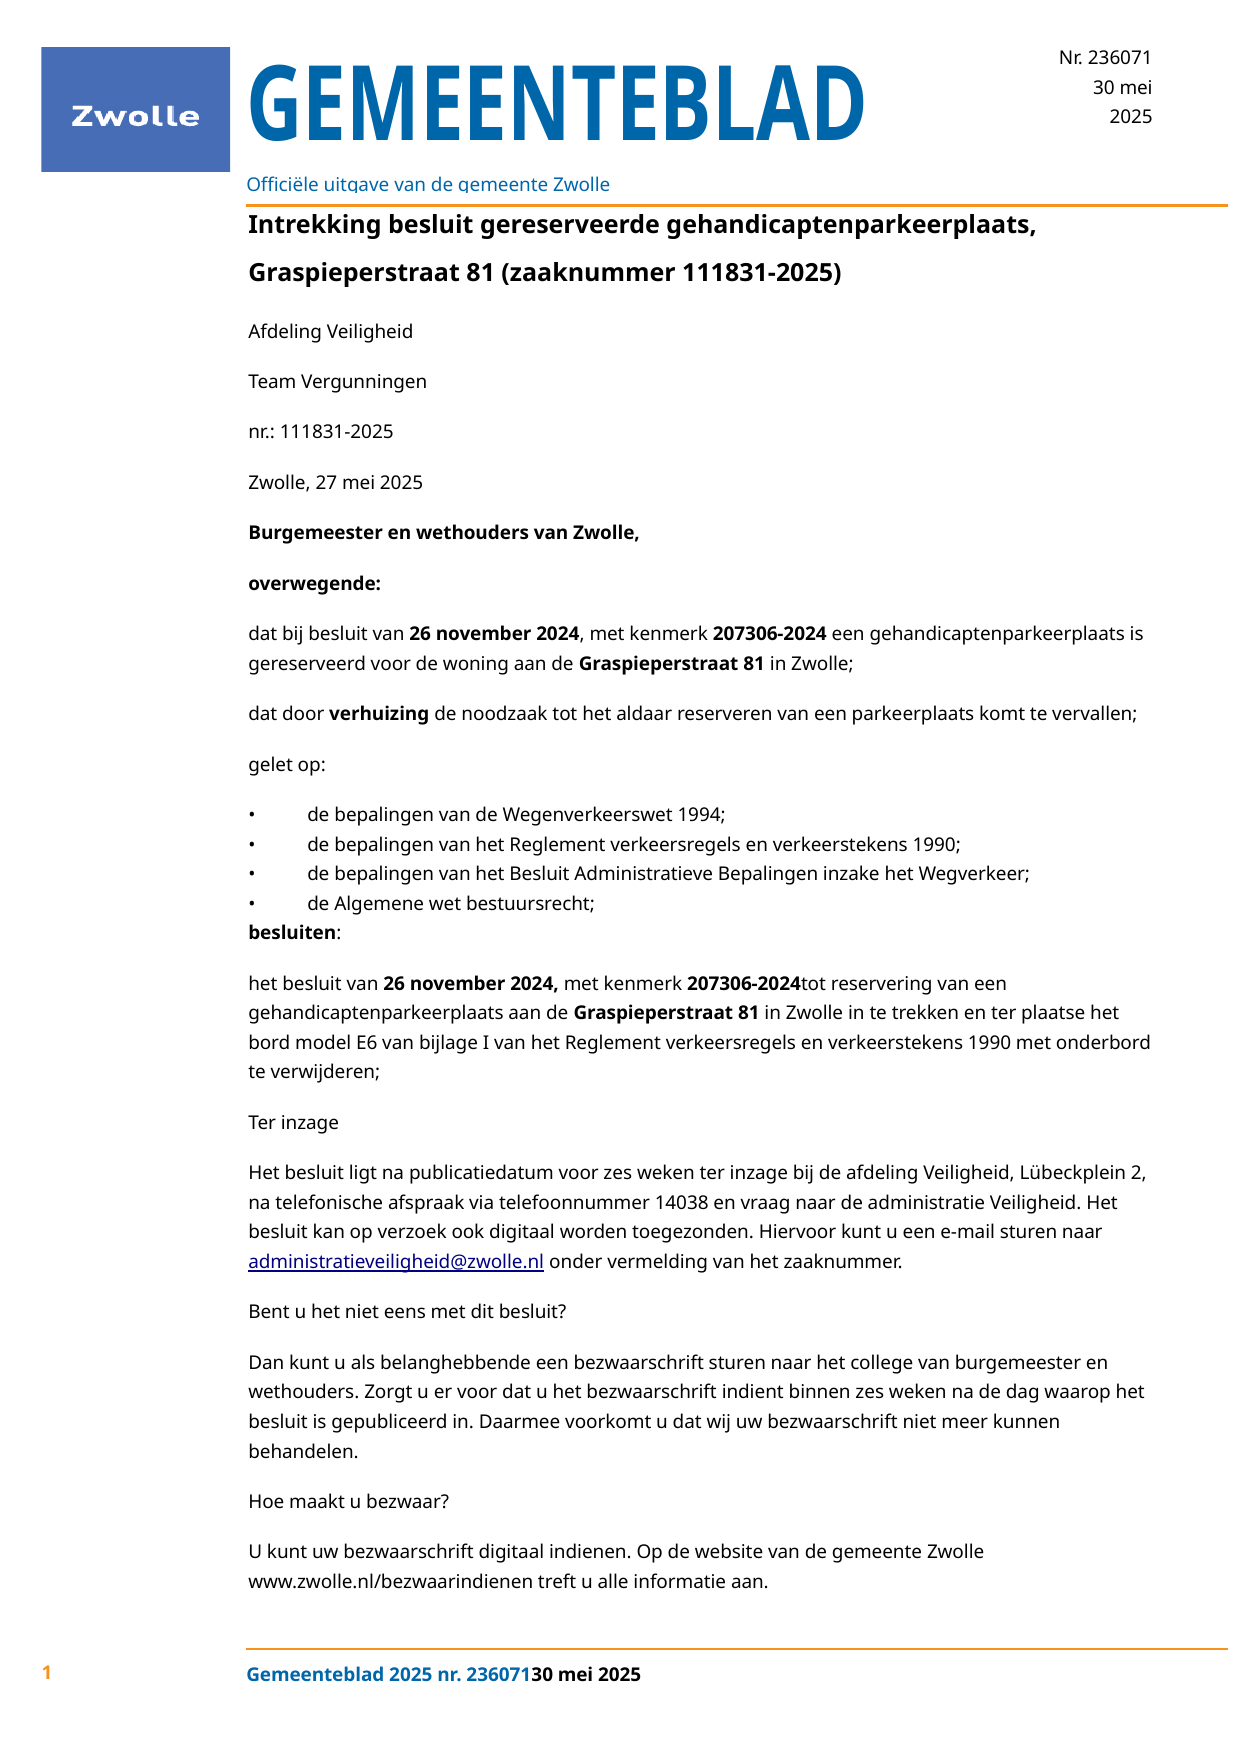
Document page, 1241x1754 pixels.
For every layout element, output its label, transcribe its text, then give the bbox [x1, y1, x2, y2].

text Hoe maakt u bezwaar? [248, 1488, 1152, 1514]
text Afdeling Veiligheid [248, 318, 1152, 344]
text dat door verhuizing de noodzaak tot het aldaar reserveren van een parkeerplaats komt te vervallen; [248, 700, 1152, 726]
list de bepalingen van de Wegenverkeerswet 1994; [248, 801, 1152, 827]
text overwegende: [248, 570, 1152, 596]
text dat bij besluit van 26 november 2024, met kenmerk 207306-2024 een gehandicaptenparkeerplaats is gereserveerd voor de woning aan de Graspieperstraat 81 in Zwolle; [248, 620, 1152, 676]
list de Algemene wet bestuursrecht; [248, 890, 1152, 916]
text Bent u het niet eens met dit besluit? [248, 1299, 1152, 1324]
text Het besluit ligt na publicatiedatum voor zes weken ter inzage bij de afdeling Veiligheid, Lübeckplein 2, na telefonische afspraak via telefoonnummer 14038 en vraag naar de administratie Veiligheid. Het besluit kan op verzoek ook digitaal worden toegezonden. Hiervoor kunt u een e-mail sturen naar administratieveiligheid@zwolle.nl onder vermelding van het zaaknummer. [248, 1159, 1152, 1274]
text Team Vergunningen [248, 368, 1152, 394]
text het besluit van 26 november 2024, met kenmerk 207306-2024tot reservering van een gehandicaptenparkeerplaats aan de Graspieperstraat 81 in Zwolle in te trekken en ter plaatse het bord model E6 van bijlage I van het Reglement verkeersregels en verkeerstekens 1990 met onderbord te verwijderen; [248, 970, 1152, 1084]
text U kunt uw bezwaarschrift digitaal indienen. Op de website van de gemeente Zwolle www.zwolle.nl/bezwaarindienen treft u alle informatie aan. [248, 1539, 1152, 1594]
text Zwolle, 27 mei 2025 [248, 469, 1152, 495]
text gelet op: [248, 751, 1152, 777]
text Burgemeester en wethouders van Zwolle, [248, 519, 1152, 545]
text Intrekking besluit gereserveerde gehandicaptenparkeerplaats, Graspieperstraat 81 (zaaknummer 111831-2025) [248, 207, 1152, 288]
list de bepalingen van het Reglement verkeersregels en verkeerstekens 1990; [248, 831, 1152, 857]
list de bepalingen van het Besluit Administratieve Bepalingen inzake het Wegverkeer; [248, 860, 1152, 886]
text Dan kunt u als belanghebbende een bezwaarschrift sturen naar het college van burgemeester en wethouders. Zorgt u er voor dat u het bezwaarschrift indient binnen zes weken na de dag waarop het besluit is gepubliceerd in. Daarmee voorkomt u dat wij uw bezwaarschrift niet meer kunnen behandelen. [248, 1349, 1152, 1464]
picture [41, 47, 231, 172]
text nr.: 111831-2025 [248, 419, 1152, 444]
text besluiten: [248, 919, 1152, 945]
text Ter inzage [248, 1109, 1152, 1135]
